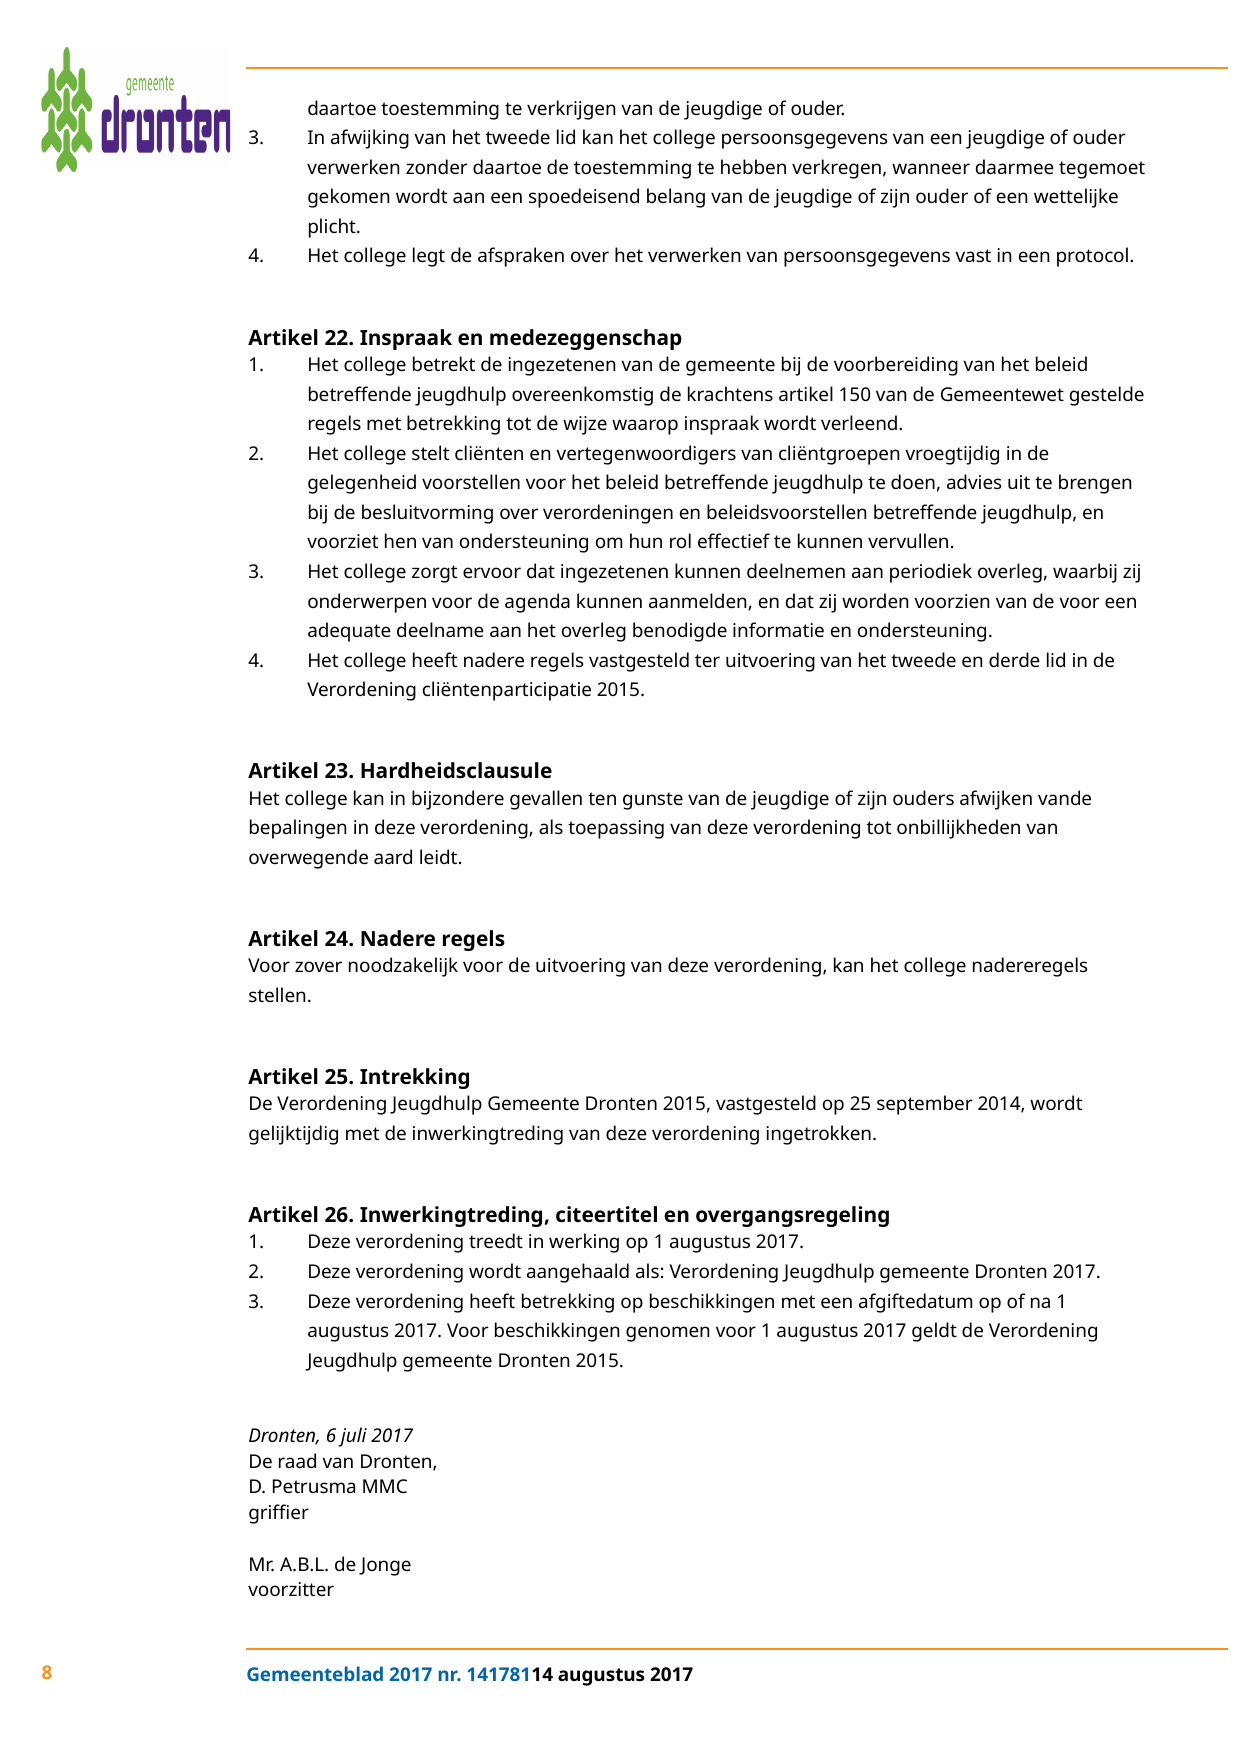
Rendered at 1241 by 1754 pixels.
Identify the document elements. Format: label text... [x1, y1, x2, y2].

text D. Petrusma MMC [248, 1474, 1152, 1499]
text Dronten, 6 juli 2017 [248, 1422, 1152, 1448]
text Het college kan in bijzondere gevallen ten gunste van de jeugdige of zijn ouders afwijken vande bepalingen in deze verordening, als toepassing van deze verordening tot onbillijkheden van overwegende aard leidt. [248, 785, 1152, 870]
text Artikel 26. Inwerkingtreding, citeertitel en overgangsregeling [248, 1200, 1152, 1229]
text griffier [248, 1499, 1152, 1525]
text voorzitter [248, 1577, 1152, 1602]
list Deze verordening heeft betrekking op beschikkingen met een afgiftedatum op of na 1 augustus 2017. Voor beschikkingen genomen voor 1 augustus 2017 geldt de Verordening Jeugdhulp gemeente Dronten 2015. [248, 1288, 1152, 1373]
text Artikel 25. Intrekking [248, 1062, 1152, 1091]
text Artikel 24. Nadere regels [248, 924, 1152, 953]
list daartoe toestemming te verkrijgen van de jeugdige of ouder. [248, 95, 1152, 121]
text Voor zover noodzakelijk voor de uitvoering van deze verordening, kan het college nadereregels stellen. [248, 953, 1152, 1008]
text Mr. A.B.L. de Jonge [248, 1551, 1152, 1577]
list Het college zorgt ervoor dat ingezetenen kunnen deelnemen aan periodiek overleg, waarbij zij onderwerpen voor de agenda kunnen aanmelden, en dat zij worden voorzien van de voor een adequate deelname aan het overleg benodigde informatie en ondersteuning. [248, 558, 1152, 643]
list Deze verordening wordt aangehaald als: Verordening Jeugdhulp gemeente Dronten 2017. [248, 1258, 1152, 1284]
list Het college heeft nadere regels vastgesteld ter uitvoering van het tweede en derde lid in de Verordening cliëntenparticipatie 2015. [248, 647, 1152, 702]
list In afwijking van het tweede lid kan het college persoonsgegevens van een jeugdige of ouder verwerken zonder daartoe de toestemming te hebben verkregen, wanneer daarmee tegemoet gekomen wordt aan een spoedeisend belang van de jeugdige of zijn ouder of een wettelijke plicht. [248, 124, 1152, 239]
picture [41, 47, 231, 172]
list Het college legt de afspraken over het verwerken van persoonsgegevens vast in een protocol. [248, 243, 1152, 268]
text Artikel 22. Inspraak en medezeggenschap [248, 323, 1152, 351]
text De Verordening Jeugdhulp Gemeente Dronten 2015, vastgesteld op 25 september 2014, wordt gelijktijdig met de inwerkingtreding van deze verordening ingetrokken. [248, 1091, 1152, 1146]
list Het college betrekt de ingezetenen van de gemeente bij de voorbereiding van het beleid betreffende jeugdhulp overeenkomstig de krachtens artikel 150 van de Gemeentewet gestelde regels met betrekking tot de wijze waarop inspraak wordt verleend. [248, 351, 1152, 436]
list Deze verordening treedt in werking op 1 augustus 2017. [248, 1229, 1152, 1254]
text De raad van Dronten, [248, 1448, 1152, 1474]
list Het college stelt cliënten en vertegenwoordigers van cliëntgroepen vroegtijdig in de gelegenheid voorstellen voor het beleid betreffende jeugdhulp te doen, advies uit te brengen bij de besluitvorming over verordeningen en beleidsvoorstellen betreffende jeugdhulp, en voorziet hen van ondersteuning om hun rol effectief te kunnen vervullen. [248, 440, 1152, 554]
text Artikel 23. Hardheidsclausule [248, 757, 1152, 785]
